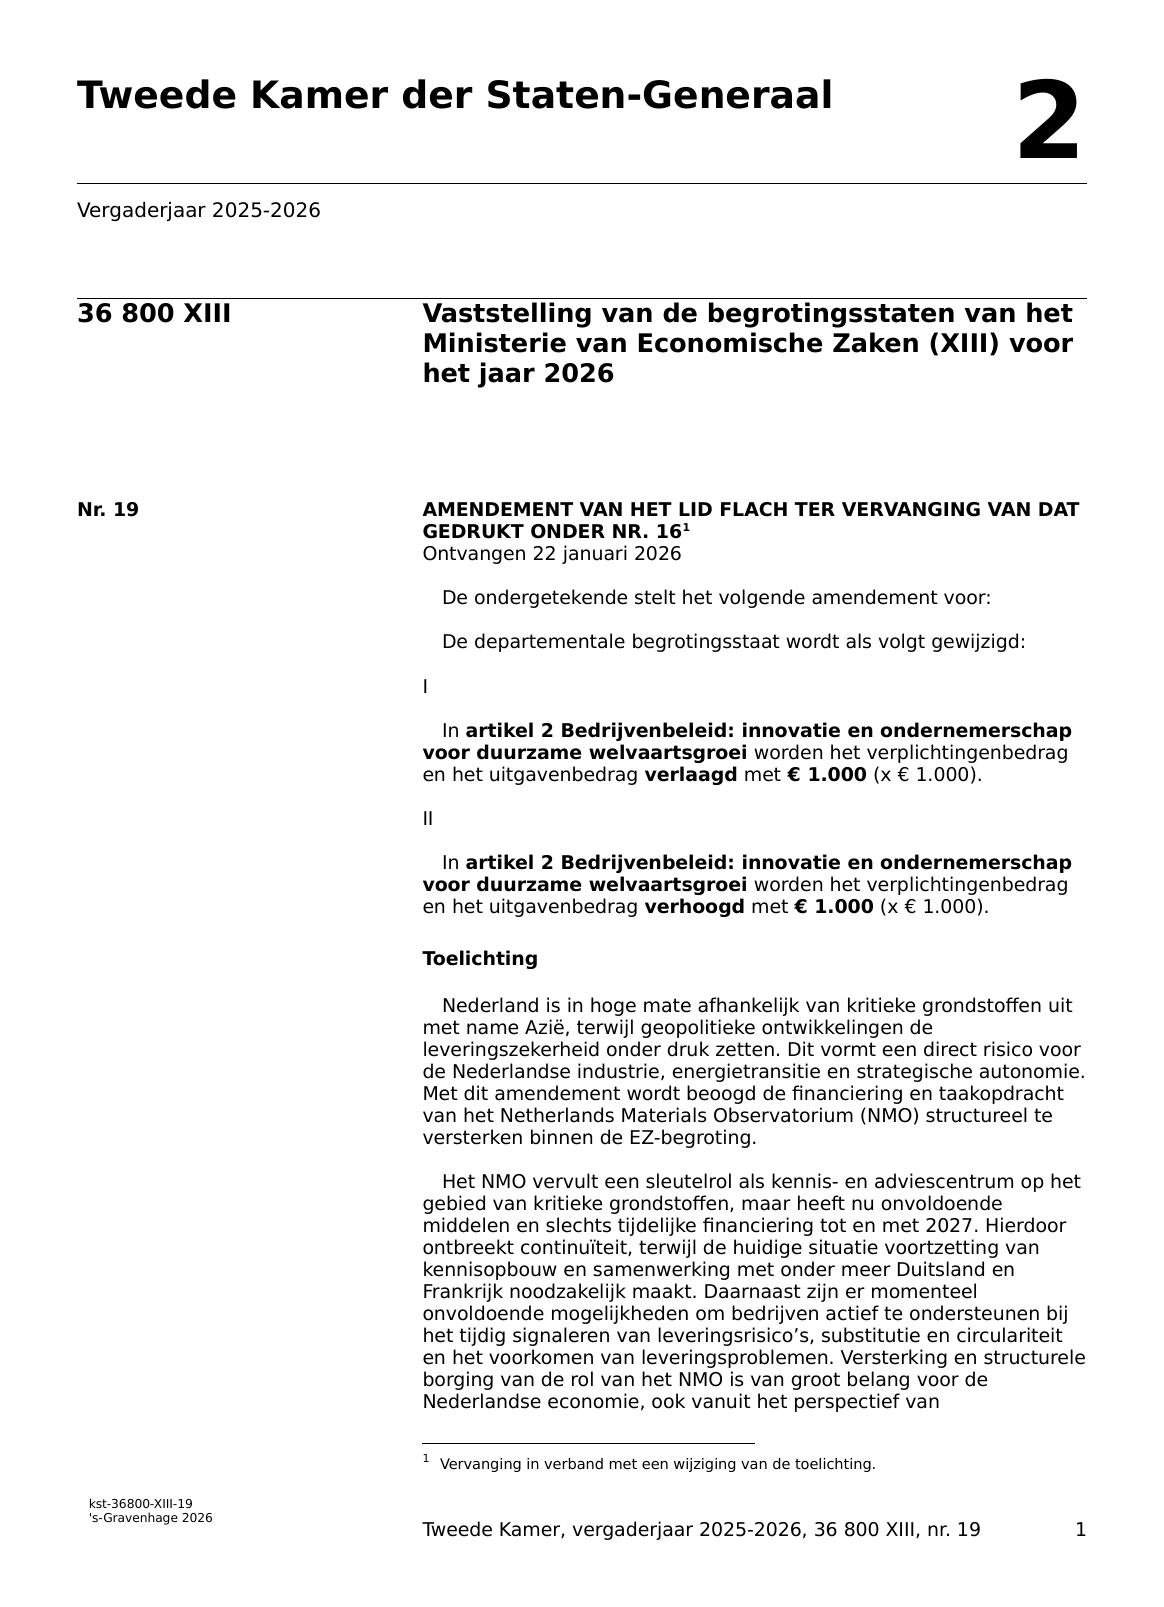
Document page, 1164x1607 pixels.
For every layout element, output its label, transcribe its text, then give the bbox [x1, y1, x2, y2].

text I [422, 676, 1087, 697]
text De departementale begrotingsstaat wordt als volgt gewijzigd: [422, 631, 1087, 653]
text II [422, 808, 1087, 830]
text In artikel 2 Bedrijvenbeleid: innovatie en ondernemerschap voor duurzame welvaartsgroei worden het verplichtingenbedrag en het uitgavenbedrag verlaagd met € 1.000 (x € 1.000). [422, 720, 1087, 786]
table_cell Vergaderjaar 2025-2026 [77, 184, 1087, 298]
text Nederland is in hoge mate afhankelijk van kritieke grondstoffen uit met name Azië, terwijl geopolitieke ontwikkelingen de leveringszekerheid onder druk zetten. Dit vormt een direct risico voor de Nederlandse industrie, energietransitie en strategische autonomie. Met dit amendement wordt beoogd de financiering en taakopdracht van het Netherlands Materials Observatorium (NMO) structureel te versterken binnen de EZ-begroting. [422, 995, 1087, 1149]
text Ontvangen 22 januari 2026 [422, 543, 1087, 565]
subtitle 36 800 XIII Vaststelling van de begrotingsstaten van het Ministerie van Economische Zaken (XIII) voor het jaar 2026 [77, 299, 1087, 388]
subtitle Nr. 19 AMENDEMENT VAN HET LID FLACH TER VERVANGING VAN DAT GEDRUKT ONDER NR. 16 [77, 499, 1087, 543]
text In artikel 2 Bedrijvenbeleid: innovatie en ondernemerschap voor duurzame welvaartsgroei worden het verplichtingenbedrag en het uitgavenbedrag verhoogd met € 1.000 (x € 1.000). [422, 852, 1087, 918]
text Het NMO vervult een sleutelrol als kennis- en adviescentrum op het gebied van kritieke grondstoffen, maar heeft nu onvoldoende middelen en slechts tijdelijke financiering tot en met 2027. Hierdoor ontbreekt continuïteit, terwijl de huidige situatie voortzetting van kennisopbouw en samenwerking met onder meer Duitsland en Frankrijk noodzakelijk maakt. Daarnaast zijn er momenteel onvoldoende mogelijkheden om bedrijven actief te ondersteunen bij het tijdig signaleren van leveringsrisico’s, substitutie en circulariteit en het voorkomen van leveringsproblemen. Versterking en structurele borging van de rol van het NMO is van groot belang voor de Nederlandse economie, ook vanuit het perspectief van [422, 1171, 1087, 1413]
text Vervanging in verband met een wijziging van de toelichting. [422, 1452, 1087, 1474]
text kst-36800-XIII-19 [88, 1497, 323, 1511]
subtitle Toelichting [422, 948, 1087, 970]
table_header Tweede Kamer der Staten-Generaal [77, 59, 886, 183]
text 's-Gravenhage 2026 [88, 1511, 323, 1525]
text De ondergetekende stelt het volgende amendement voor: [422, 587, 1087, 609]
table_header 2 [886, 59, 1087, 183]
